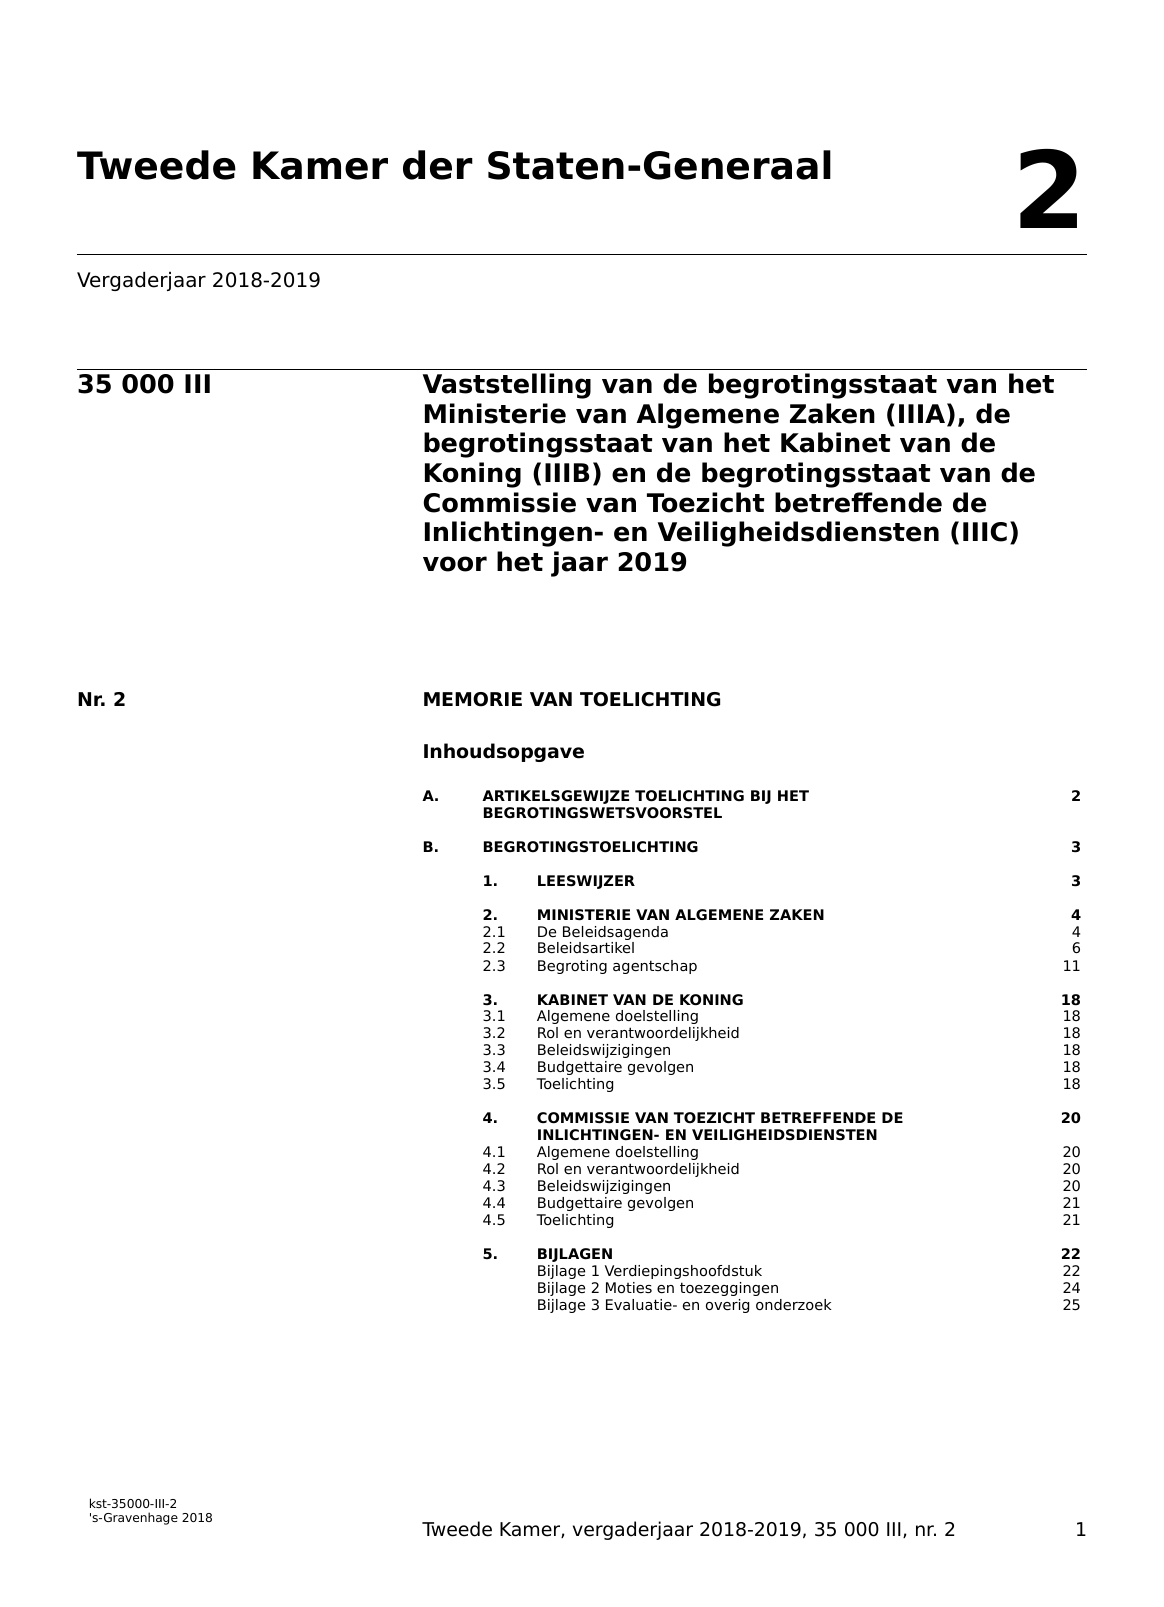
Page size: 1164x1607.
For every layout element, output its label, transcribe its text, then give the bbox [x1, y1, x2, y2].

table_cell BIJLAGEN [531, 1246, 1019, 1263]
table_cell COMMISSIE VAN TOEZICHT BETREFFENDE DE INLICHTINGEN- EN VEILIGHEIDSDIENSTEN [531, 1110, 1019, 1144]
table_cell [531, 1093, 1019, 1110]
table_cell Beleidswijzigingen [531, 1042, 1019, 1059]
table_cell 20 [1019, 1161, 1087, 1178]
table_cell 4.3 [476, 1178, 531, 1195]
table_header 2 [1019, 788, 1087, 822]
table_cell 20 [1019, 1110, 1087, 1144]
table_cell 3.5 [476, 1076, 531, 1093]
table_cell [422, 1059, 476, 1076]
table_cell [476, 1229, 531, 1246]
table_cell Begroting agentschap [531, 958, 1019, 974]
table_cell [422, 940, 476, 957]
table_cell 18 [1019, 991, 1087, 1008]
table_cell [422, 1093, 476, 1110]
table_cell 18 [1019, 1059, 1087, 1076]
table_cell Rol en verantwoordelijkheid [531, 1161, 1019, 1178]
table_cell [531, 856, 1019, 872]
table_cell [422, 856, 476, 872]
table_cell [422, 1025, 476, 1042]
table_cell [422, 1263, 476, 1280]
table_cell Bijlage 1 Verdiepingshoofdstuk [531, 1263, 1019, 1280]
table_cell [422, 873, 476, 889]
table_cell Budgettaire gevolgen [531, 1059, 1019, 1076]
table_cell 4.5 [476, 1212, 531, 1229]
table_cell [476, 974, 531, 991]
table_cell Algemene doelstelling [531, 1144, 1019, 1161]
table_cell 1. [476, 873, 531, 889]
table_cell 18 [1019, 1008, 1087, 1025]
table_cell LEESWIJZER [531, 873, 1019, 889]
table_cell Beleidswijzigingen [531, 1178, 1019, 1195]
table_cell 22 [1019, 1246, 1087, 1263]
table_header ARTIKELSGEWIJZE TOELICHTING BIJ HET BEGROTINGSWETSVOORSTEL [476, 788, 1019, 822]
table_cell 4.1 [476, 1144, 531, 1161]
table_cell [422, 1144, 476, 1161]
subtitle Nr. 2 MEMORIE VAN TOELICHTING [77, 689, 1087, 711]
table_cell 4 [1019, 906, 1087, 923]
table_cell [422, 906, 476, 923]
table_cell [476, 1280, 531, 1297]
table_cell 6 [1019, 940, 1087, 957]
table_cell [422, 924, 476, 940]
table_header Tweede Kamer der Staten-Generaal [77, 130, 886, 254]
table_cell 3. [476, 991, 531, 1008]
table_cell 2.1 [476, 924, 531, 940]
table_cell Rol en verantwoordelijkheid [531, 1025, 1019, 1042]
table_cell [1019, 822, 1087, 838]
table_cell [422, 1280, 476, 1297]
table_cell [422, 1297, 476, 1314]
table_cell MINISTERIE VAN ALGEMENE ZAKEN [531, 906, 1019, 923]
table_cell 3.3 [476, 1042, 531, 1059]
table_cell 5. [476, 1246, 531, 1263]
table_cell [1019, 974, 1087, 991]
table_cell 18 [1019, 1042, 1087, 1059]
table_cell KABINET VAN DE KONING [531, 991, 1019, 1008]
table_cell Bijlage 2 Moties en toezeggingen [531, 1280, 1019, 1297]
table_cell [422, 1110, 476, 1144]
table_cell [476, 1093, 531, 1110]
table_cell 25 [1019, 1297, 1087, 1314]
table_cell 11 [1019, 958, 1087, 974]
table_cell [422, 1008, 476, 1025]
table_cell 24 [1019, 1280, 1087, 1297]
table_cell 3.1 [476, 1008, 531, 1025]
text 's-Gravenhage 2018 [88, 1511, 323, 1525]
table_cell 18 [1019, 1025, 1087, 1042]
table_cell [476, 856, 531, 872]
table_cell 18 [1019, 1076, 1087, 1093]
table_cell BEGROTINGSTOELICHTING [476, 839, 1019, 856]
text kst-35000-III-2 [88, 1497, 323, 1511]
table_cell Algemene doelstelling [531, 1008, 1019, 1025]
table_cell [531, 974, 1019, 991]
table_cell [422, 1229, 476, 1246]
table_cell Beleidsartikel [531, 940, 1019, 957]
table_cell 4. [476, 1110, 531, 1144]
table_cell De Beleidsagenda [531, 924, 1019, 940]
table_cell [422, 1042, 476, 1059]
table_cell Budgettaire gevolgen [531, 1195, 1019, 1212]
table_cell [531, 1229, 1019, 1246]
table_cell [422, 1195, 476, 1212]
table_cell 4 [1019, 924, 1087, 940]
table_header A. [422, 788, 476, 822]
table_cell [422, 958, 476, 974]
table_cell [476, 822, 1019, 838]
table_cell [1019, 1093, 1087, 1110]
table_cell 2.3 [476, 958, 531, 974]
table_cell [422, 1161, 476, 1178]
table_cell [422, 991, 476, 1008]
table_cell 20 [1019, 1178, 1087, 1195]
table_cell 3.4 [476, 1059, 531, 1076]
table_cell [1019, 890, 1087, 906]
table_cell 21 [1019, 1195, 1087, 1212]
table_cell 3 [1019, 839, 1087, 856]
table_header 2 [886, 130, 1087, 254]
table_cell [1019, 1229, 1087, 1246]
table_cell 4.4 [476, 1195, 531, 1212]
table_cell B. [422, 839, 476, 856]
subtitle Inhoudsopgave [422, 741, 1087, 763]
table_cell [422, 1076, 476, 1093]
table_cell 4.2 [476, 1161, 531, 1178]
table_cell [422, 974, 476, 991]
table_cell Vergaderjaar 2018-2019 [77, 255, 1087, 369]
table_cell [476, 1263, 531, 1280]
table_cell 20 [1019, 1144, 1087, 1161]
table_cell 3 [1019, 873, 1087, 889]
table_cell [531, 890, 1019, 906]
table_cell [476, 1297, 531, 1314]
table_cell 2.2 [476, 940, 531, 957]
table_cell [476, 890, 531, 906]
table_cell 2. [476, 906, 531, 923]
table_cell 22 [1019, 1263, 1087, 1280]
table_cell [1019, 856, 1087, 872]
table_cell Toelichting [531, 1076, 1019, 1093]
table_cell [422, 1246, 476, 1263]
table_cell Toelichting [531, 1212, 1019, 1229]
table_cell 21 [1019, 1212, 1087, 1229]
table_cell Bijlage 3 Evaluatie- en overig onderzoek [531, 1297, 1019, 1314]
table_cell [422, 890, 476, 906]
table_cell [422, 822, 476, 838]
table_cell [422, 1178, 476, 1195]
subtitle 35 000 III Vaststelling van de begrotingsstaat van het Ministerie van Algemene Zaken (IIIA), de begrotingsstaat van het Kabinet van de Koning (IIIB) en de begrotingsstaat van de Commissie van Toezicht betreffende de Inlichtingen- en Veiligheidsdiensten (IIIC) voor het jaar 2019 [77, 370, 1087, 578]
table_cell [422, 1212, 476, 1229]
table_cell 3.2 [476, 1025, 531, 1042]
